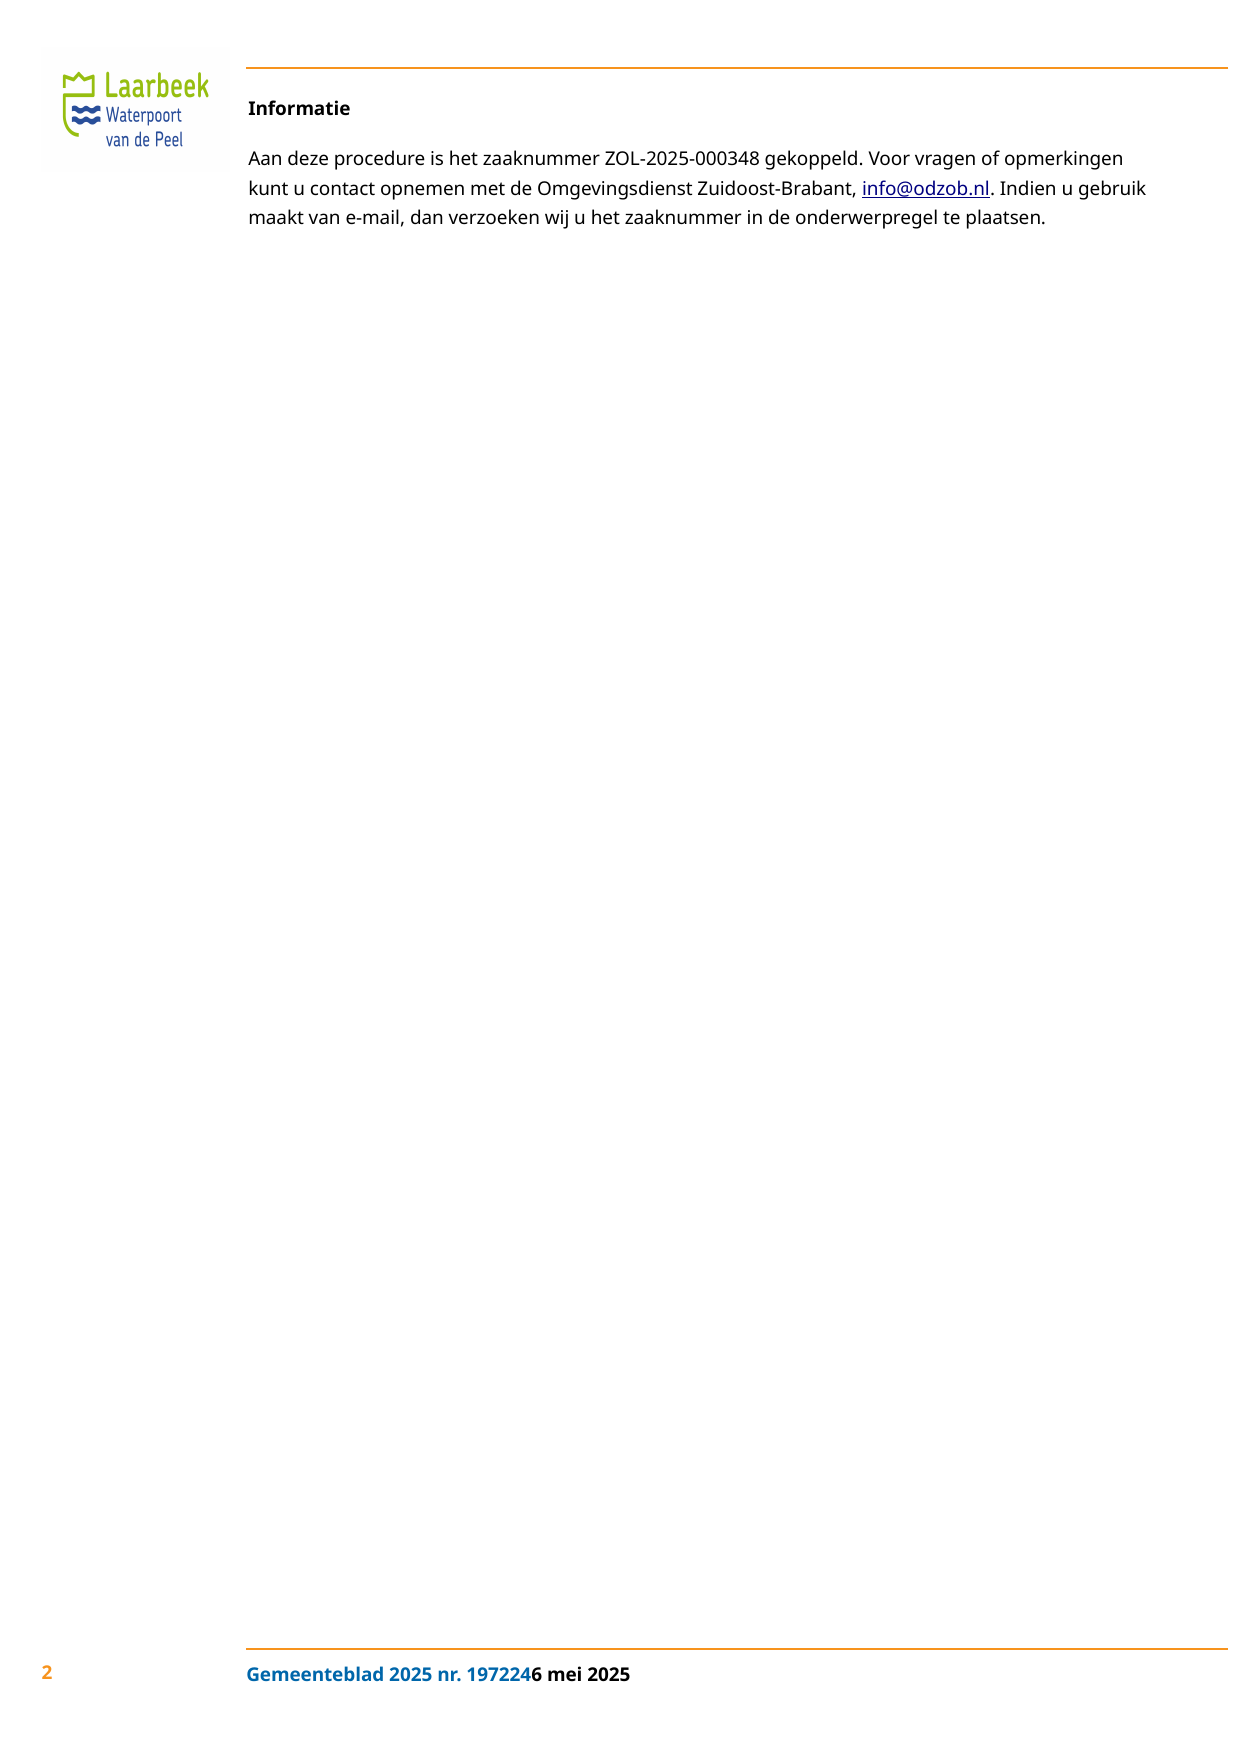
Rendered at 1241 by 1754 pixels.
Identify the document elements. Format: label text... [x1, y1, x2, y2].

text Aan deze procedure is het zaaknummer ZOL-2025-000348 gekoppeld. Voor vragen of opmerkingen kunt u contact opnemen met de Omgevingsdienst Zuidoost-Brabant, info@odzob.nl. Indien u gebruik maakt van e-mail, dan verzoeken wij u het zaaknummer in de onderwerpregel te plaatsen. [248, 145, 1152, 230]
text Informatie [248, 95, 1152, 121]
picture [41, 47, 231, 172]
